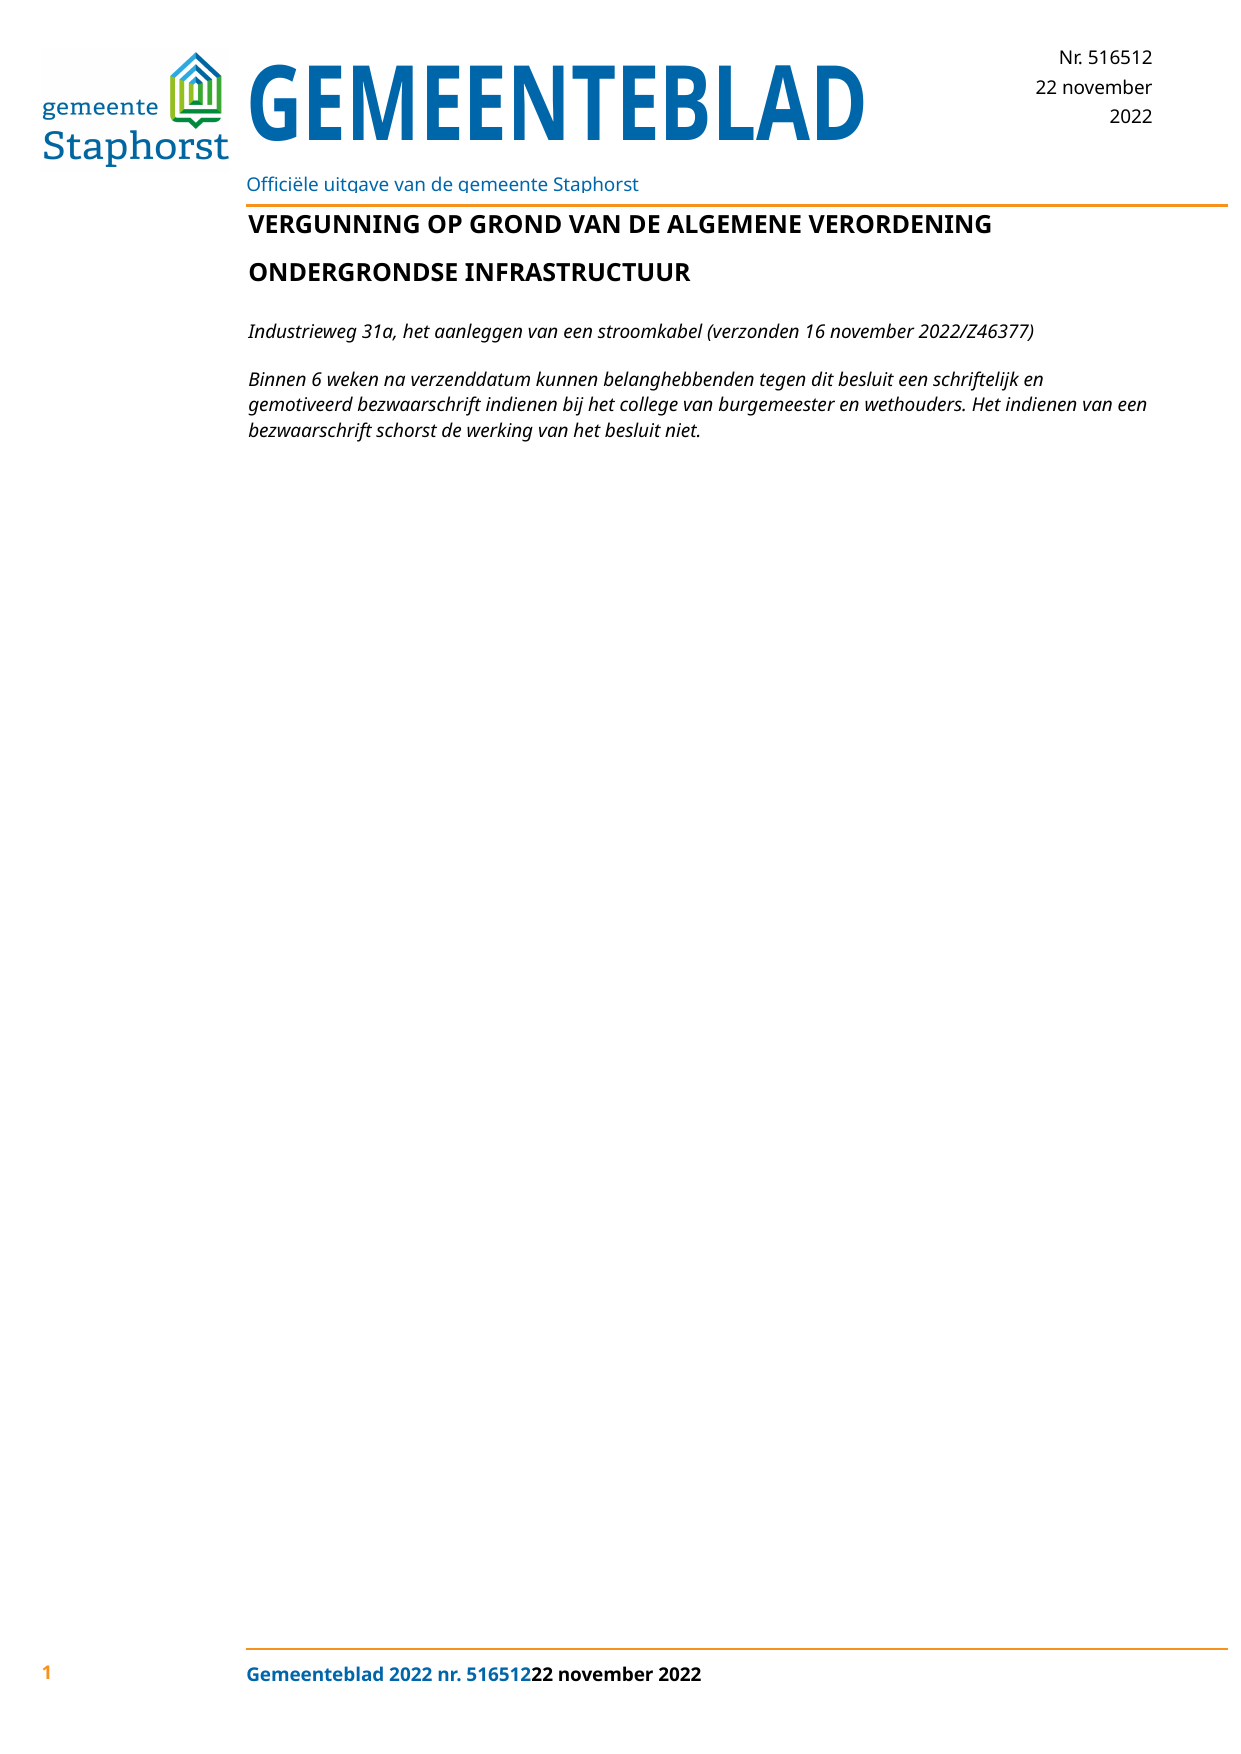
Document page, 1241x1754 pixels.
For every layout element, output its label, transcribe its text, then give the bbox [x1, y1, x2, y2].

picture [41, 47, 231, 172]
text VERGUNNING OP GROND VAN DE ALGEMENE VERORDENING ONDERGRONDSE INFRASTRUCTUUR [248, 207, 1152, 288]
text Binnen 6 weken na verzenddatum kunnen belanghebbenden tegen dit besluit een schriftelijk en gemotiveerd bezwaarschrift indienen bij het college van burgemeester en wethouders. Het indienen van een bezwaarschrift schorst de werking van het besluit niet. [248, 366, 1152, 443]
text Industrieweg 31a, het aanleggen van een stroomkabel (verzonden 16 november 2022/Z46377) [248, 318, 1152, 344]
